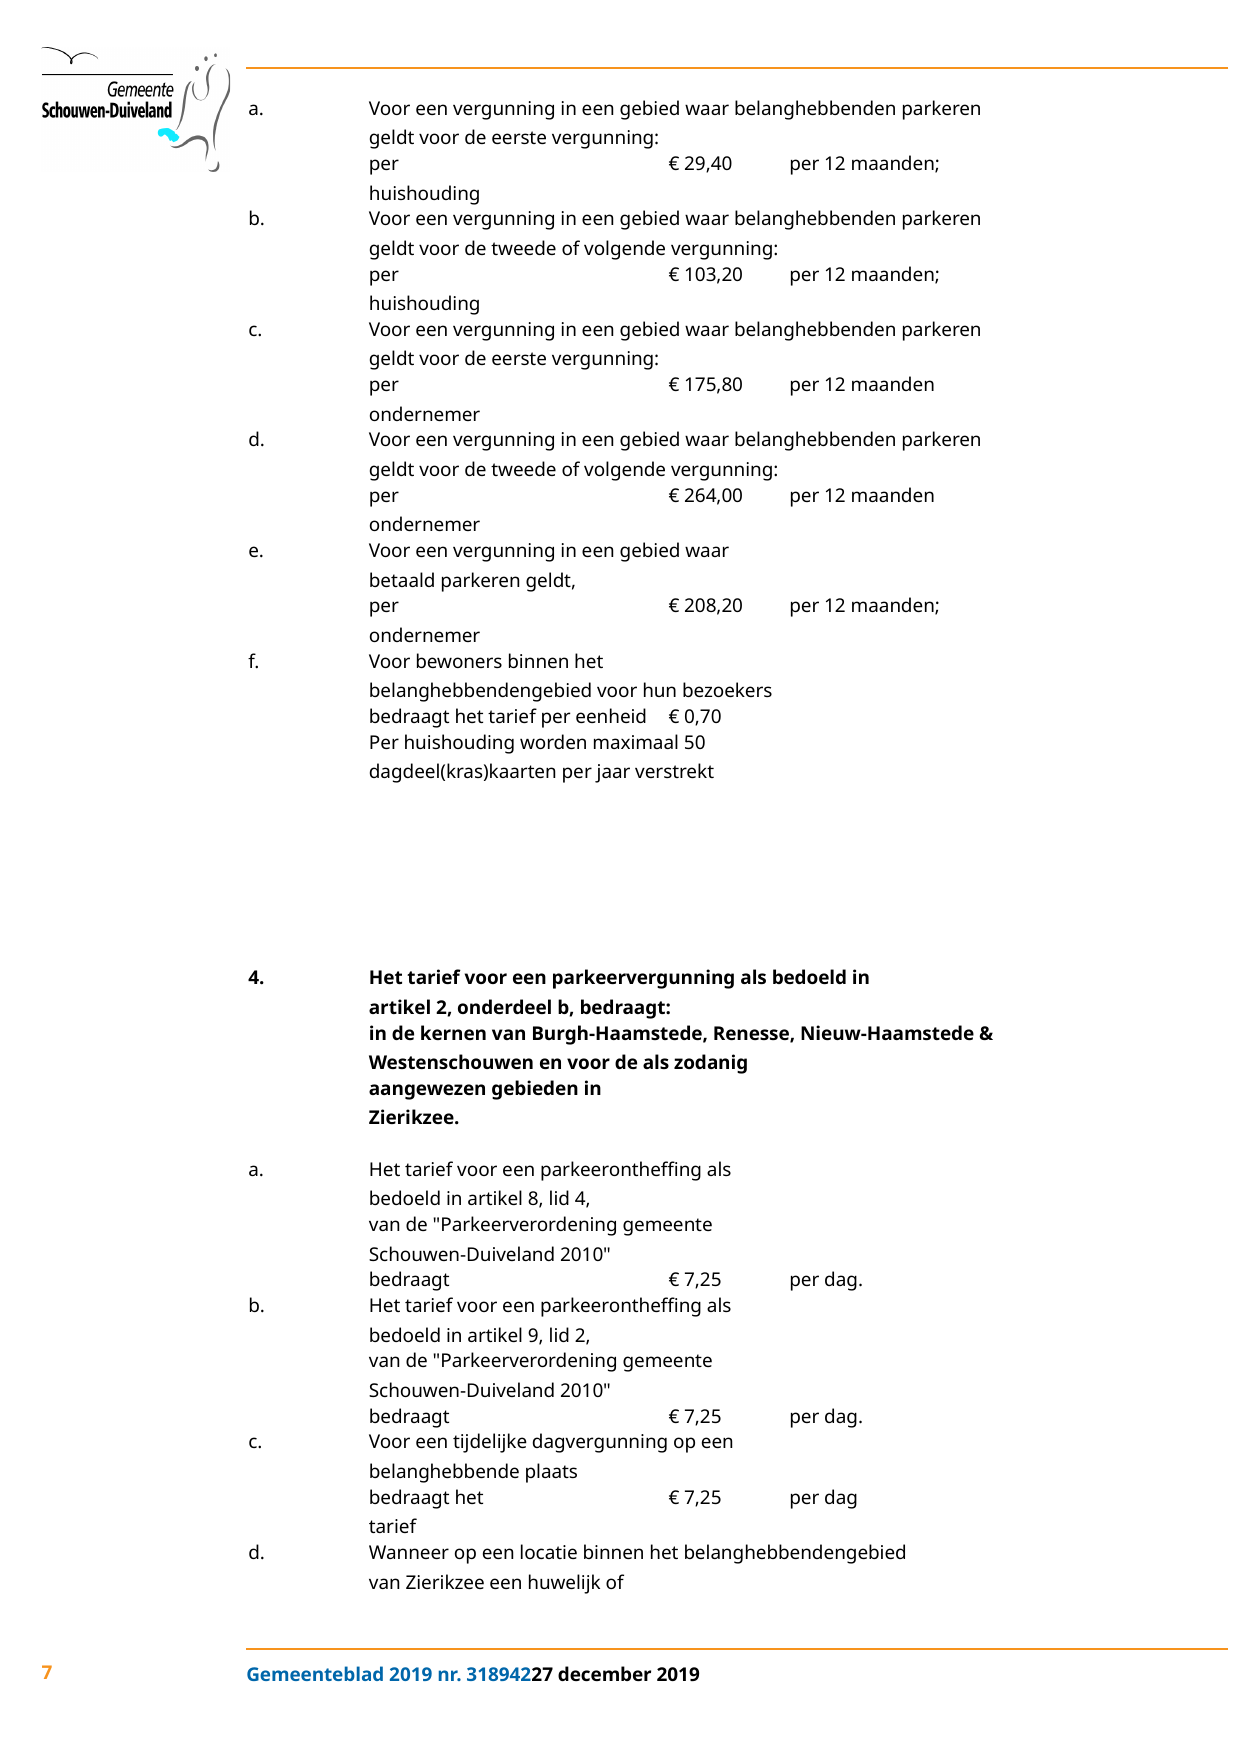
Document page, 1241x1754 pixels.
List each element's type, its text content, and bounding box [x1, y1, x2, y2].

table_cell van de "Parkeerverordening gemeente Schouwen-Duiveland 2010" [369, 1348, 789, 1403]
table_cell [248, 939, 369, 964]
table_cell Voor een vergunning in een gebied waar belanghebbenden parkeren geldt voor de eerste vergunning: [369, 95, 1031, 150]
table_cell [490, 913, 668, 939]
table_cell [248, 1267, 369, 1292]
table_cell [1031, 1267, 1152, 1292]
table_cell [668, 836, 789, 861]
table_cell [910, 939, 1031, 964]
table_cell [1031, 427, 1152, 482]
table_cell [1031, 913, 1152, 939]
table_cell [1031, 205, 1152, 261]
table_cell [789, 810, 910, 836]
table_cell [490, 1130, 668, 1156]
table_cell € 175,80 [668, 371, 789, 427]
table_cell [668, 1075, 789, 1130]
table_cell c. [248, 316, 369, 371]
table_cell [248, 1020, 369, 1075]
table_cell [1031, 861, 1152, 887]
table_cell Het tarief voor een parkeerontheffing als bedoeld in artikel 9, lid 2, [369, 1293, 789, 1348]
table_cell [789, 836, 910, 861]
table_cell [789, 913, 910, 939]
table_cell per 12 maanden; [789, 261, 1031, 316]
table_cell [1031, 1156, 1152, 1211]
table_cell [1031, 1020, 1152, 1075]
table_cell van de "Parkeerverordening gemeente Schouwen-Duiveland 2010" [369, 1211, 789, 1267]
table_cell [789, 1429, 910, 1484]
table_cell [789, 887, 910, 913]
table_cell [910, 784, 1031, 810]
table_cell [910, 964, 1031, 1020]
table_cell [1031, 1539, 1152, 1595]
table_cell [910, 1130, 1031, 1156]
table_cell [490, 784, 668, 810]
table_cell [1031, 1348, 1152, 1403]
table_cell [910, 887, 1031, 913]
table_cell [910, 537, 1031, 593]
table_cell [1031, 1130, 1152, 1156]
table_cell aangewezen gebieden in Zierikzee. [369, 1075, 668, 1130]
table_cell [1031, 482, 1152, 537]
table_cell [490, 810, 668, 836]
table_cell [369, 861, 489, 887]
table_cell [369, 810, 489, 836]
picture [41, 47, 231, 172]
table_cell [1031, 316, 1152, 371]
table_cell [1031, 1075, 1152, 1130]
table_cell [1031, 1403, 1152, 1429]
table_cell a. [248, 1156, 369, 1211]
table_cell [1031, 150, 1152, 205]
table_cell € 103,20 [668, 261, 789, 316]
table_cell [789, 1348, 910, 1403]
table_cell [490, 836, 668, 861]
table_cell [1031, 371, 1152, 427]
table_cell [1031, 729, 1152, 784]
table_cell [248, 261, 369, 316]
table_cell Per huishouding worden maximaal 50 dagdeel(kras)kaarten per jaar verstrekt [369, 729, 789, 784]
table_cell [248, 784, 369, 810]
table_cell 4. [248, 964, 369, 1020]
table_cell [1031, 1211, 1152, 1267]
table_cell [668, 913, 789, 939]
table_cell per 12 maanden [789, 371, 1031, 427]
table_cell per ondernemer [369, 371, 489, 427]
table_cell [789, 1293, 910, 1348]
table_cell [789, 537, 910, 593]
table_cell [668, 784, 789, 810]
table_cell [668, 939, 789, 964]
table_cell [668, 887, 789, 913]
table_cell [248, 371, 369, 427]
table_cell e. [248, 537, 369, 593]
table_cell [1031, 1293, 1152, 1348]
table_cell per ondernemer [369, 593, 489, 648]
table_cell d. [248, 1539, 369, 1595]
table_cell bedraagt [369, 1403, 489, 1429]
table_cell [369, 887, 489, 913]
table_cell per dag. [789, 1267, 910, 1292]
table_cell [248, 150, 369, 205]
table_cell [910, 1156, 1031, 1211]
table_cell [910, 1293, 1031, 1348]
table_cell Voor een vergunning in een gebied waar betaald parkeren geldt, [369, 537, 789, 593]
table_cell [248, 887, 369, 913]
table_cell bedraagt het tarief per eenheid [369, 703, 668, 729]
table_cell [910, 1484, 1031, 1539]
table_cell Voor een vergunning in een gebied waar belanghebbenden parkeren geldt voor de eerste vergunning: [369, 316, 1031, 371]
table_cell [1031, 836, 1152, 861]
table_cell per dag [789, 1484, 910, 1539]
table_cell [490, 861, 668, 887]
table_cell [910, 836, 1031, 861]
table_cell [1031, 95, 1152, 150]
table_cell [1031, 593, 1152, 648]
table_cell a. [248, 95, 369, 150]
table_cell [668, 861, 789, 887]
table_cell [490, 939, 668, 964]
table_cell [248, 861, 369, 887]
table_cell [789, 1075, 910, 1130]
table_cell [1031, 1429, 1152, 1484]
table_cell per dag. [789, 1403, 910, 1429]
table_cell [668, 1130, 789, 1156]
table_cell [910, 1267, 1031, 1292]
table_cell [1031, 887, 1152, 913]
table_cell € 264,00 [668, 482, 789, 537]
table_cell [490, 371, 668, 427]
table_cell [248, 1403, 369, 1429]
table_cell [490, 593, 668, 648]
table_cell b. [248, 205, 369, 261]
table_cell [1031, 537, 1152, 593]
table_cell € 7,25 [668, 1267, 789, 1292]
table_cell [490, 261, 668, 316]
table_cell [248, 703, 369, 729]
table_cell [490, 482, 668, 537]
table_cell per huishouding [369, 150, 489, 205]
table_cell [789, 1211, 910, 1267]
table_cell [789, 648, 910, 703]
table_cell € 29,40 [668, 150, 789, 205]
table_cell bedraagt [369, 1267, 489, 1292]
table_cell [248, 1075, 369, 1130]
table_cell [910, 1429, 1031, 1484]
table_cell per 12 maanden [789, 482, 1031, 537]
table_cell [789, 1156, 910, 1211]
table_cell [490, 150, 668, 205]
table_cell Voor bewoners binnen het belanghebbendengebied voor hun bezoekers [369, 648, 789, 703]
table_cell [910, 913, 1031, 939]
table_cell d. [248, 427, 369, 482]
table_cell [910, 729, 1031, 784]
table_cell [248, 593, 369, 648]
table_cell [369, 784, 489, 810]
table_cell Voor een vergunning in een gebied waar belanghebbenden parkeren geldt voor de tweede of volgende vergunning: [369, 427, 1031, 482]
table_cell per ondernemer [369, 482, 489, 537]
table_cell [789, 939, 910, 964]
table_cell € 0,70 [668, 703, 789, 729]
table_cell [369, 836, 489, 861]
table_cell Voor een tijdelijke dagvergunning op een belanghebbende plaats [369, 1429, 789, 1484]
table_cell [910, 703, 1031, 729]
table_cell [369, 939, 489, 964]
table_cell [490, 1484, 668, 1539]
table_cell [910, 1075, 1031, 1130]
table_cell bedraagt het tarief [369, 1484, 489, 1539]
table_cell € 7,25 [668, 1403, 789, 1429]
table_cell Het tarief voor een parkeerontheffing als bedoeld in artikel 8, lid 4, [369, 1156, 789, 1211]
table_cell [1031, 703, 1152, 729]
table_cell [490, 1267, 668, 1292]
table_cell [248, 1348, 369, 1403]
table_cell [1031, 939, 1152, 964]
table_cell b. [248, 1293, 369, 1348]
table_cell [248, 1130, 369, 1156]
table_cell Voor een vergunning in een gebied waar belanghebbenden parkeren geldt voor de tweede of volgende vergunning: [369, 205, 1031, 261]
table_cell [248, 913, 369, 939]
table_cell [1031, 261, 1152, 316]
table_cell c. [248, 1429, 369, 1484]
table_cell Het tarief voor een parkeervergunning als bedoeld in artikel 2, onderdeel b, bedraagt: [369, 964, 910, 1020]
table_cell [789, 784, 910, 810]
table_cell Wanneer op een locatie binnen het belanghebbendengebied van Zierikzee een huwelijk of [369, 1539, 910, 1595]
table_cell in de kernen van Burgh-Haamstede, Renesse, Nieuw-Haamstede & Westenschouwen en voor de als zodanig [369, 1020, 1031, 1075]
table_cell [248, 482, 369, 537]
table_cell [369, 913, 489, 939]
table_cell [910, 1403, 1031, 1429]
table_cell [789, 861, 910, 887]
table_cell per 12 maanden; [789, 150, 1031, 205]
table_cell f. [248, 648, 369, 703]
table_cell [910, 861, 1031, 887]
table_cell [910, 648, 1031, 703]
table_cell [248, 1211, 369, 1267]
table_cell [668, 810, 789, 836]
table_cell € 7,25 [668, 1484, 789, 1539]
table_cell [789, 703, 910, 729]
table_cell [1031, 810, 1152, 836]
table_cell per huishouding [369, 261, 489, 316]
table_cell [789, 729, 910, 784]
table_cell € 208,20 [668, 593, 789, 648]
table_cell [1031, 964, 1152, 1020]
table_cell [248, 836, 369, 861]
table_cell [490, 1403, 668, 1429]
table_cell [910, 810, 1031, 836]
table_cell [789, 1130, 910, 1156]
table_cell [248, 1484, 369, 1539]
table_cell [369, 1130, 489, 1156]
table_cell [910, 1348, 1031, 1403]
table_cell per 12 maanden; [789, 593, 1031, 648]
table_cell [1031, 648, 1152, 703]
table_cell [910, 1211, 1031, 1267]
table_cell [1031, 784, 1152, 810]
table_cell [248, 810, 369, 836]
table_cell [910, 1539, 1031, 1595]
table_cell [490, 887, 668, 913]
table_cell [248, 729, 369, 784]
table_cell [1031, 1484, 1152, 1539]
